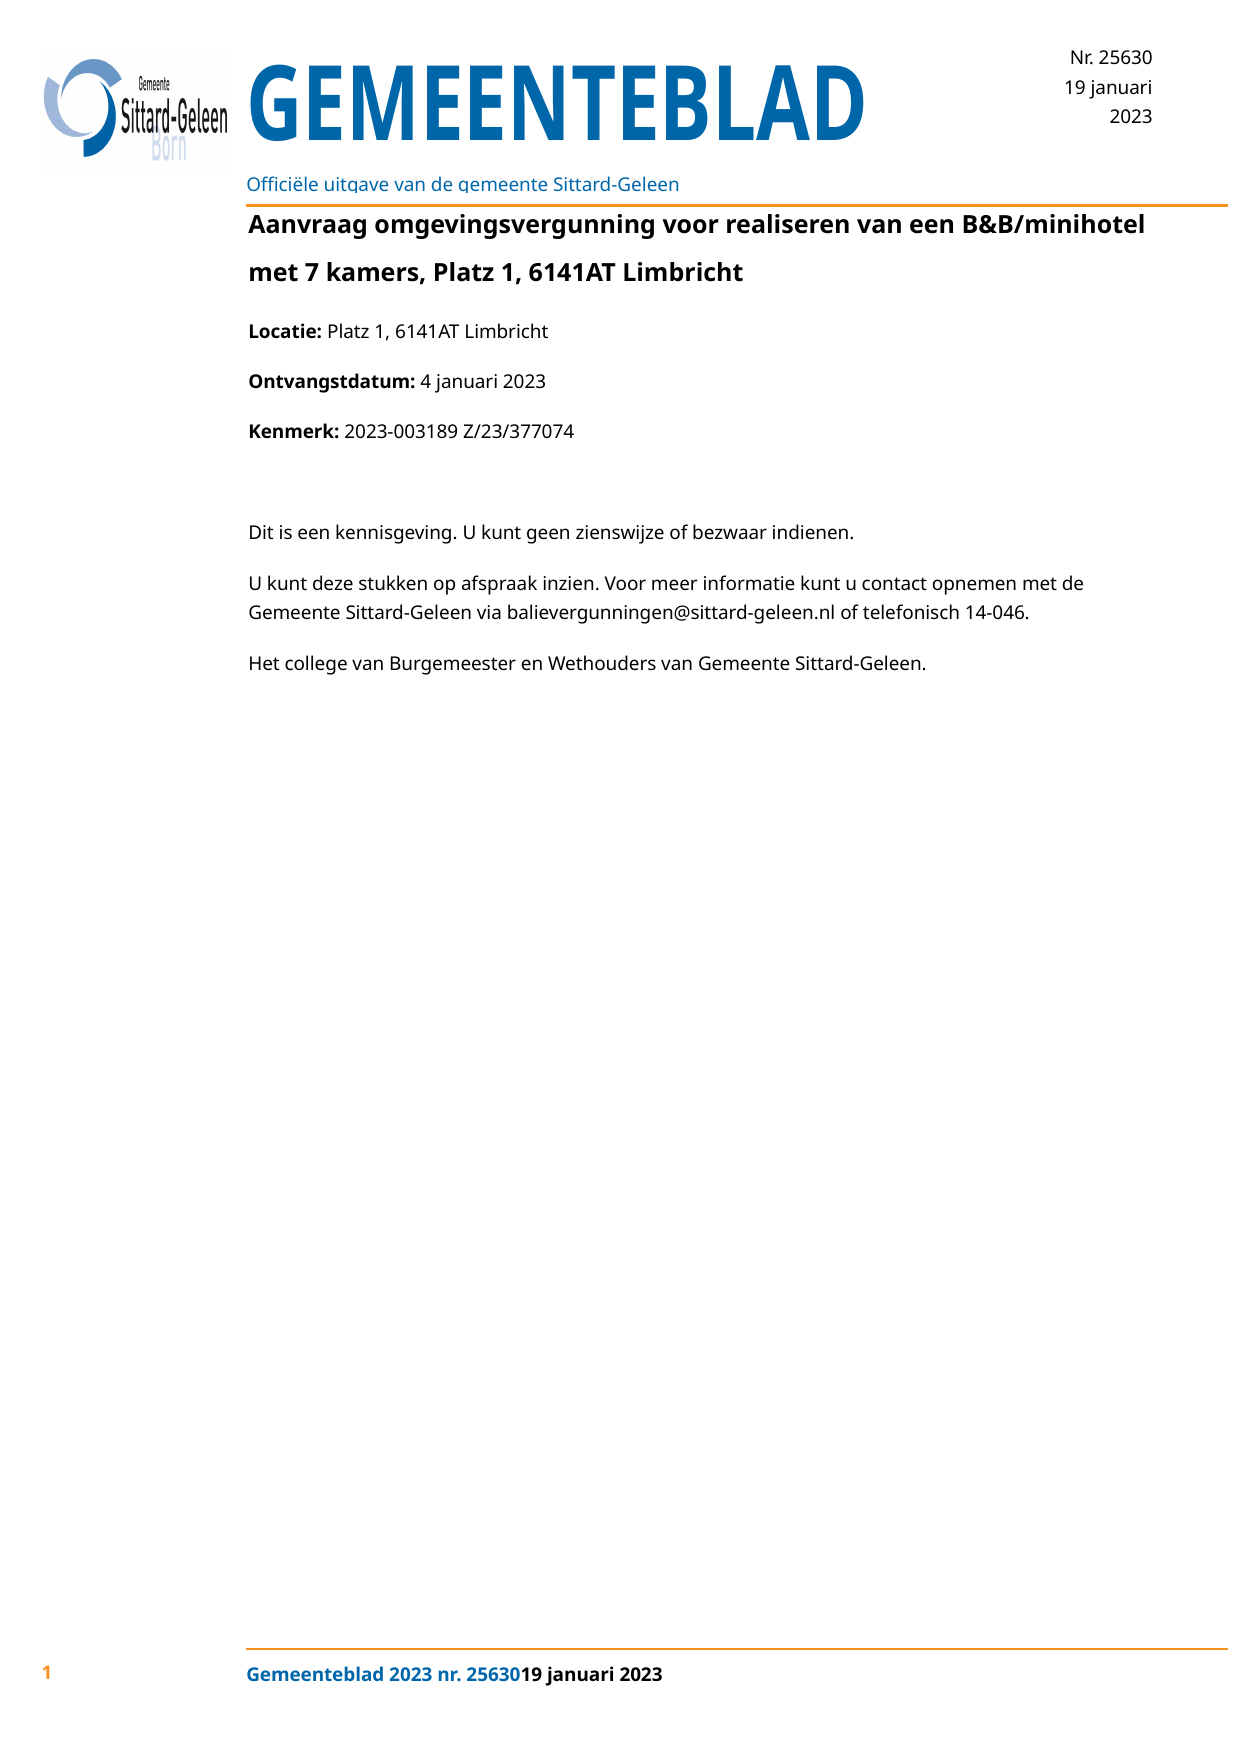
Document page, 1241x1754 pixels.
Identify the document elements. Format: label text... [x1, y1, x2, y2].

text Aanvraag omgevingsvergunning voor realiseren van een B&B/minihotel met 7 kamers, Platz 1, 6141AT Limbricht [248, 207, 1152, 288]
text Kenmerk: 2023-003189 Z/23/377074 [248, 419, 1152, 444]
text Het college van Burgemeester en Wethouders van Gemeente Sittard-Geleen. [248, 650, 1152, 676]
text U kunt deze stukken op afspraak inzien. Voor meer informatie kunt u contact opnemen met de Gemeente Sittard-Geleen via balievergunningen@sittard-geleen.nl of telefonisch 14-046. [248, 570, 1152, 625]
text Ontvangstdatum: 4 januari 2023 [248, 368, 1152, 394]
text Locatie: Platz 1, 6141AT Limbricht [248, 318, 1152, 344]
picture [41, 47, 231, 172]
text Dit is een kennisgeving. U kunt geen zienswijze of bezwaar indienen. [248, 519, 1152, 545]
